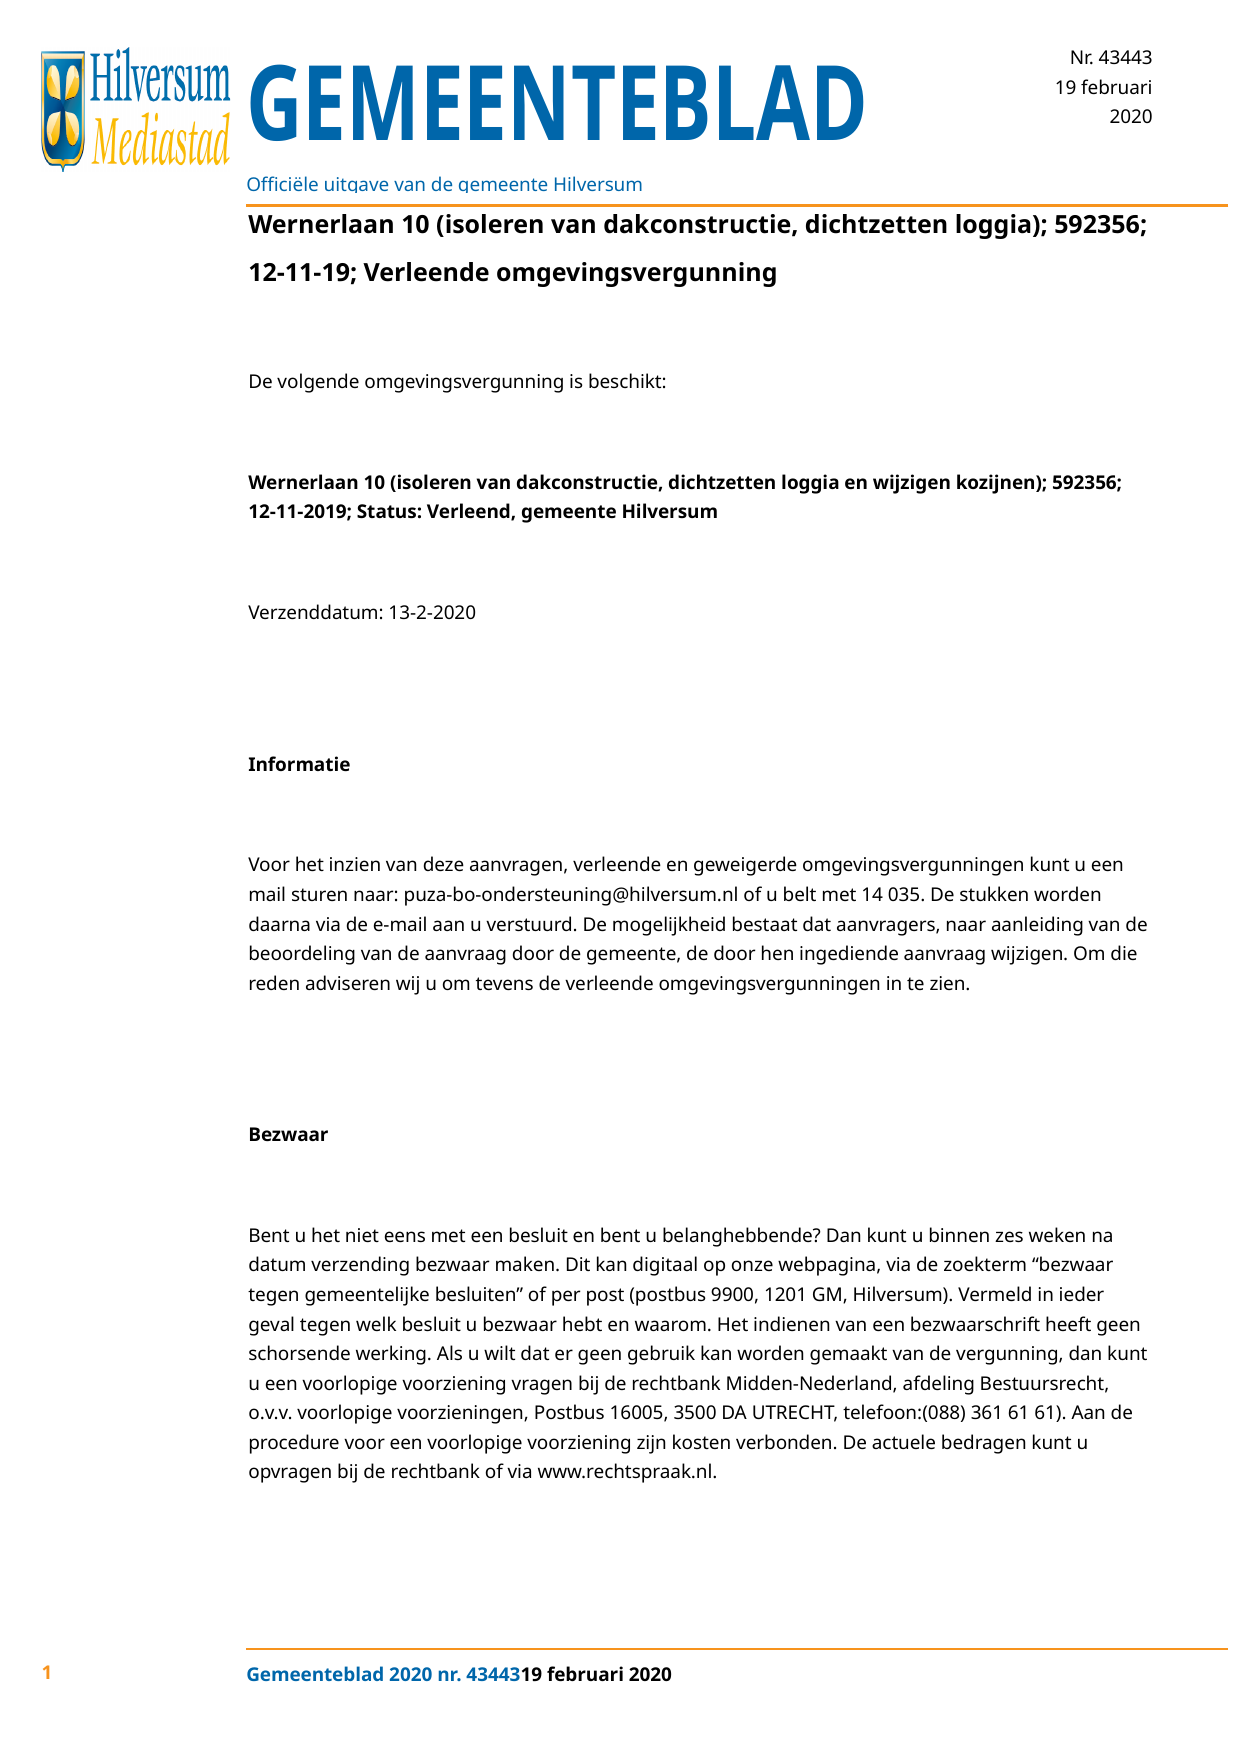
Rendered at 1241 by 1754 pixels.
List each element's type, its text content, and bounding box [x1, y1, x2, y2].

text De volgende omgevingsvergunning is beschikt: [248, 368, 1152, 394]
text Wernerlaan 10 (isoleren van dakconstructie, dichtzetten loggia en wijzigen kozijnen); 592356; 12-11-2019; Status: Verleend, gemeente Hilversum [248, 469, 1152, 524]
text Voor het inzien van deze aanvragen, verleende en geweigerde omgevingsvergunningen kunt u een mail sturen naar: puza-bo-ondersteuning@hilversum.nl of u belt met 14 035. De stukken worden daarna via de e-mail aan u verstuurd. De mogelijkheid bestaat dat aanvragers, naar aanleiding van de beoordeling van de aanvraag door de gemeente, de door hen ingediende aanvraag wijzigen. Om die reden adviseren wij u om tevens de verleende omgevingsvergunningen in te zien. [248, 852, 1152, 996]
text Verzenddatum: 13-2-2020 [248, 599, 1152, 625]
picture [41, 47, 231, 172]
text Wernerlaan 10 (isoleren van dakconstructie, dichtzetten loggia); 592356; 12-11-19; Verleende omgevingsvergunning [248, 207, 1152, 288]
text Bezwaar [248, 1121, 1152, 1147]
text Informatie [248, 751, 1152, 777]
text Bent u het niet eens met een besluit en bent u belanghebbende? Dan kunt u binnen zes weken na datum verzending bezwaar maken. Dit kan digitaal op onze webpagina, via de zoekterm “bezwaar tegen gemeentelijke besluiten” of per post (postbus 9900, 1201 GM, Hilversum). Vermeld in ieder geval tegen welk besluit u bezwaar hebt en waarom. Het indienen van een bezwaarschrift heeft geen schorsende werking. Als u wilt dat er geen gebruik kan worden gemaakt van de vergunning, dan kunt u een voorlopige voorziening vragen bij de rechtbank Midden-Nederland, afdeling Bestuursrecht, o.v.v. voorlopige voorzieningen, Postbus 16005, 3500 DA UTRECHT, telefoon:(088) 361 61 61). Aan de procedure voor een voorlopige voorziening zijn kosten verbonden. De actuele bedragen kunt u opvragen bij de rechtbank of via www.rechtspraak.nl. [248, 1222, 1152, 1484]
